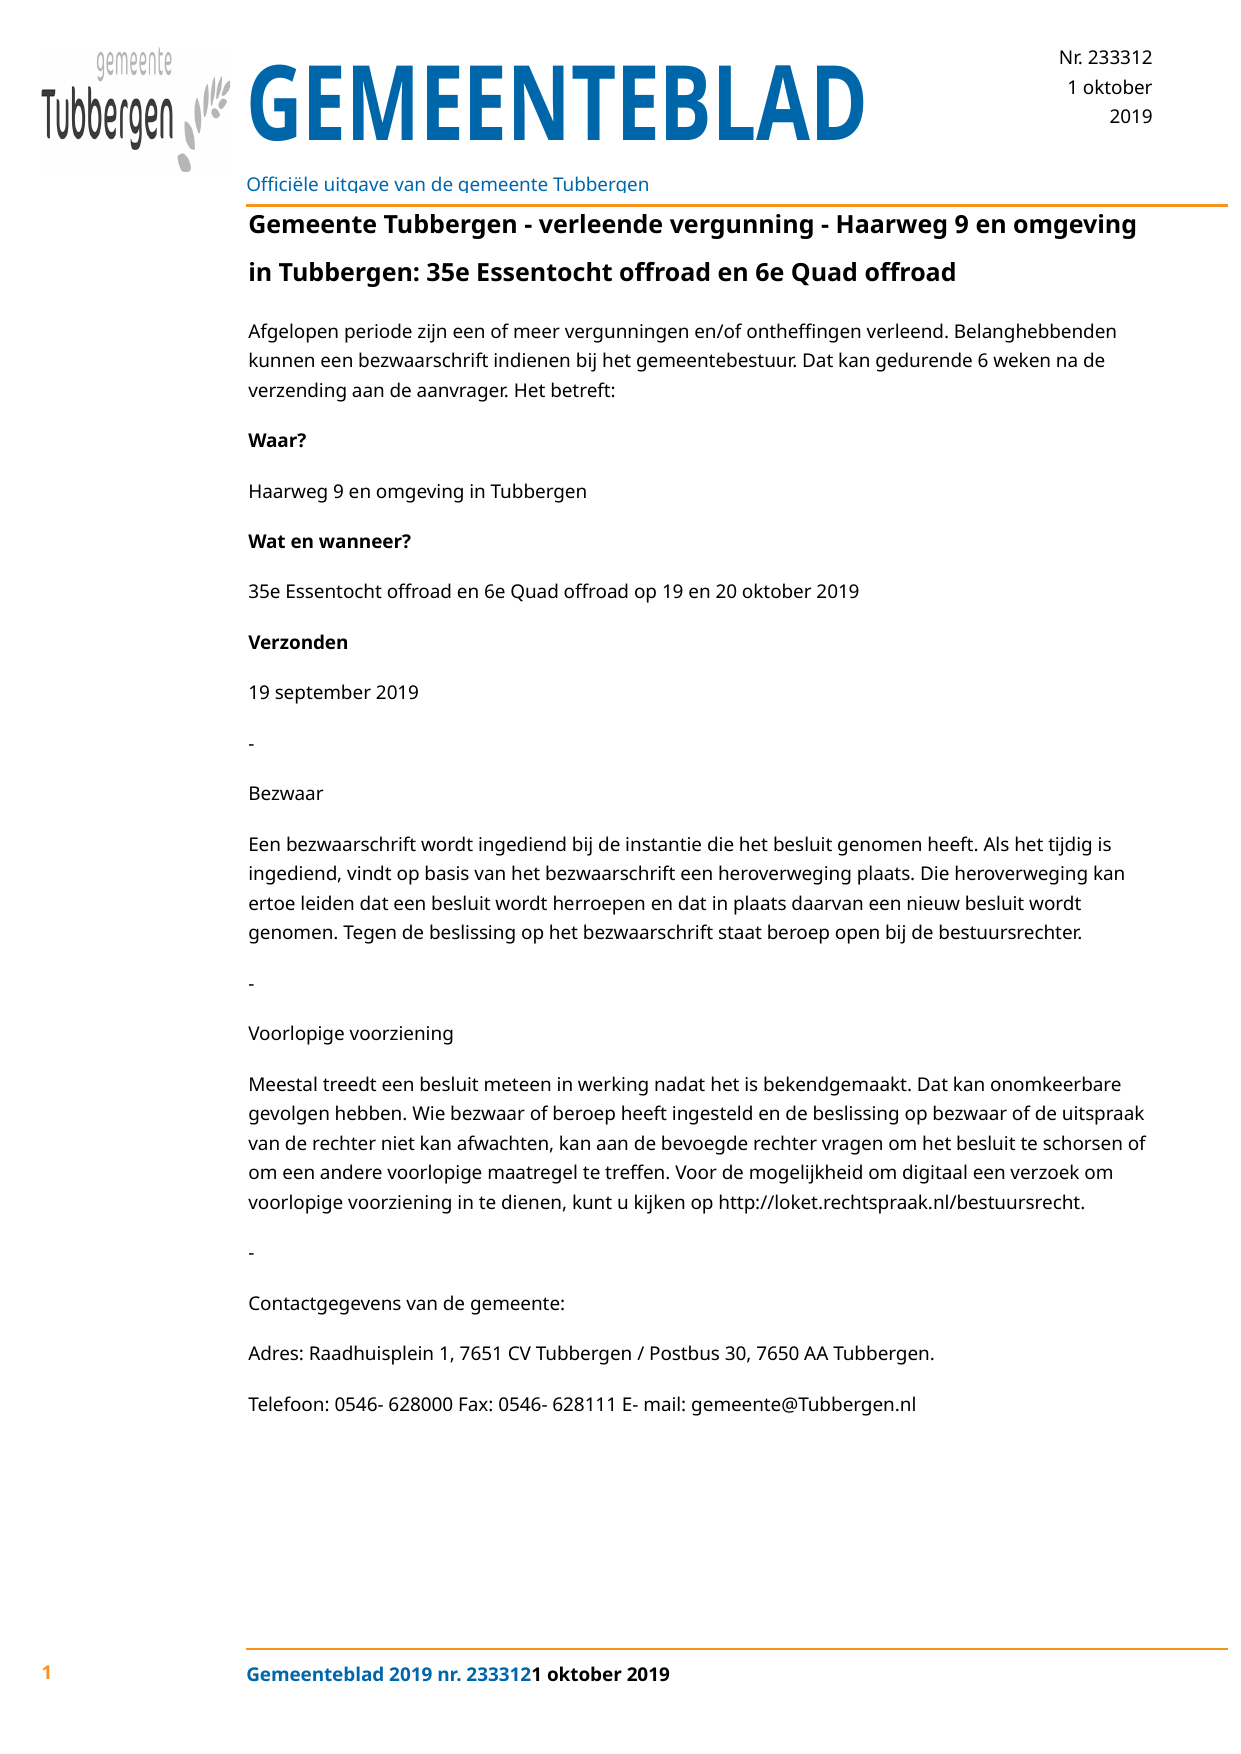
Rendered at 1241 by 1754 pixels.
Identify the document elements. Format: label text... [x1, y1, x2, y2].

text - [248, 1239, 1152, 1265]
text Haarweg 9 en omgeving in Tubbergen [248, 478, 1152, 504]
text Afgelopen periode zijn een of meer vergunningen en/of ontheffingen verleend. Belanghebbenden kunnen een bezwaarschrift indienen bij het gemeentebestuur. Dat kan gedurende 6 weken na de verzending aan de aanvrager. Het betreft: [248, 318, 1152, 403]
text Gemeente Tubbergen - verleende vergunning - Haarweg 9 en omgeving in Tubbergen: 35e Essentocht offroad en 6e Quad offroad [248, 207, 1152, 288]
text 35e Essentocht offroad en 6e Quad offroad op 19 en 20 oktober 2019 [248, 579, 1152, 604]
picture [41, 47, 231, 172]
text Bezwaar [248, 780, 1152, 806]
text Voorlopige voorziening [248, 1020, 1152, 1046]
text Meestal treedt een besluit meteen in werking nadat het is bekendgemaakt. Dat kan onomkeerbare gevolgen hebben. Wie bezwaar of beroep heeft ingesteld en de beslissing op bezwaar of de uitspraak van de rechter niet kan afwachten, kan aan de bevoegde rechter vragen om het besluit te schorsen of om een andere voorlopige maatregel te treffen. Voor de mogelijkheid om digitaal een verzoek om voorlopige voorziening in te dienen, kunt u kijken op http://loket.rechtspraak.nl/bestuursrecht. [248, 1071, 1152, 1215]
text Adres: Raadhuisplein 1, 7651 CV Tubbergen / Postbus 30, 7650 AA Tubbergen. [248, 1340, 1152, 1366]
text Verzonden [248, 629, 1152, 655]
text Telefoon: 0546- 628000 Fax: 0546- 628111 E- mail: gemeente@Tubbergen.nl [248, 1391, 1152, 1417]
text - [248, 970, 1152, 996]
text Contactgegevens van de gemeente: [248, 1290, 1152, 1316]
text Een bezwaarschrift wordt ingediend bij de instantie die het besluit genomen heeft. Als het tijdig is ingediend, vindt op basis van het bezwaarschrift een heroverweging plaats. Die heroverweging kan ertoe leiden dat een besluit wordt herroepen en dat in plaats daarvan een nieuw besluit wordt genomen. Tegen de beslissing op het bezwaarschrift staat beroep open bij de bestuursrechter. [248, 831, 1152, 945]
text 19 september 2019 [248, 679, 1152, 705]
text - [248, 730, 1152, 756]
text Waar? [248, 427, 1152, 453]
text Wat en wanneer? [248, 528, 1152, 554]
